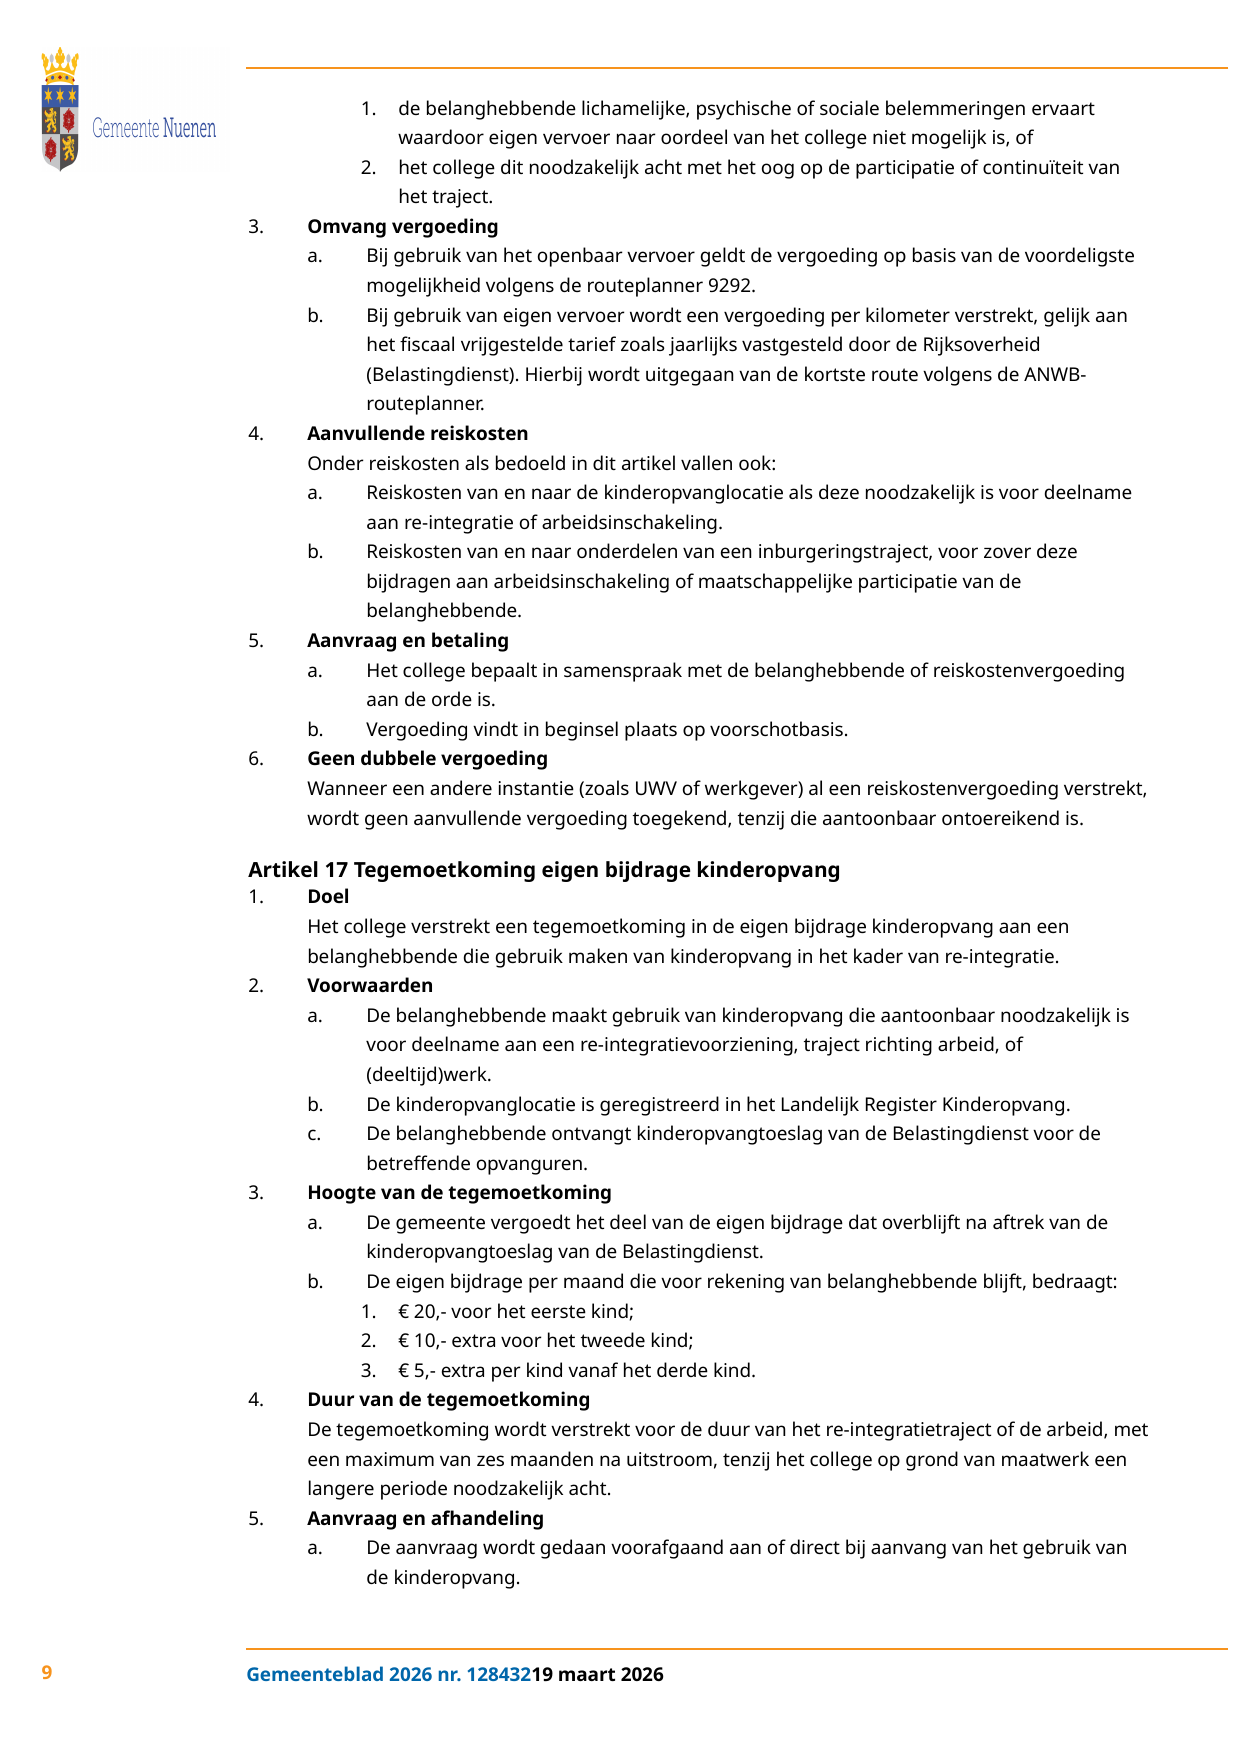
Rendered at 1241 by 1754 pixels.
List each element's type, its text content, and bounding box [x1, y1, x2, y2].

list De belanghebbende maakt gebruik van kinderopvang die aantoonbaar noodzakelijk is voor deelname aan een re-integratievoorziening, traject richting arbeid, of (deeltijd)werk. [307, 1002, 1152, 1087]
picture [41, 47, 231, 172]
list Aanvraag en betaling [248, 627, 1152, 653]
list Doel [248, 884, 1152, 909]
text Artikel 17 Tegemoetkoming eigen bijdrage kinderopvang [248, 855, 1152, 884]
list De kinderopvanglocatie is geregistreerd in het Landelijk Register Kinderopvang. [307, 1091, 1152, 1116]
list Aanvullende reiskosten [248, 420, 1152, 446]
list € 20,- voor het eerste kind; [361, 1298, 1152, 1323]
list de belanghebbende lichamelijke, psychische of sociale belemmeringen ervaart waardoor eigen vervoer naar oordeel van het college niet mogelijk is, of [361, 95, 1152, 150]
list Reiskosten van en naar de kinderopvanglocatie als deze noodzakelijk is voor deelname aan re-integratie of arbeidsinschakeling. [307, 479, 1152, 535]
list het college dit noodzakelijk acht met het oog op de participatie of continuïteit van het traject. [361, 154, 1152, 209]
list Geen dubbele vergoeding [248, 746, 1152, 771]
list Wanneer een andere instantie (zoals UWV of werkgever) al een reiskostenvergoeding verstrekt, wordt geen aanvullende vergoeding toegekend, tenzij die aantoonbaar ontoereikend is. [248, 775, 1152, 831]
list De aanvraag wordt gedaan voorafgaand aan of direct bij aanvang van het gebruik van de kinderopvang. [307, 1534, 1152, 1590]
list Voorwaarden [248, 972, 1152, 998]
list Omvang vergoeding [248, 213, 1152, 239]
list Bij gebruik van het openbaar vervoer geldt de vergoeding op basis van de voordeligste mogelijkheid volgens de routeplanner 9292. [307, 243, 1152, 298]
list Reiskosten van en naar onderdelen van een inburgeringstraject, voor zover deze bijdragen aan arbeidsinschakeling of maatschappelijke participatie van de belanghebbende. [307, 538, 1152, 623]
list € 10,- extra voor het tweede kind; [361, 1327, 1152, 1353]
list De gemeente vergoedt het deel van de eigen bijdrage dat overblijft na aftrek van de kinderopvangtoeslag van de Belastingdienst. [307, 1209, 1152, 1264]
list € 5,- extra per kind vanaf het derde kind. [361, 1357, 1152, 1383]
list Vergoeding vindt in beginsel plaats op voorschotbasis. [307, 716, 1152, 742]
list De tegemoetkoming wordt verstrekt voor de duur van het re-integratietraject of de arbeid, met een maximum van zes maanden na uitstroom, tenzij het college op grond van maatwerk een langere periode noodzakelijk acht. [248, 1416, 1152, 1501]
list Duur van de tegemoetkoming [248, 1387, 1152, 1412]
list Hoogte van de tegemoetkoming [248, 1179, 1152, 1205]
list Aanvraag en afhandeling [248, 1505, 1152, 1531]
list De eigen bijdrage per maand die voor rekening van belanghebbende blijft, bedraagt: [307, 1268, 1152, 1294]
list Bij gebruik van eigen vervoer wordt een vergoeding per kilometer verstrekt, gelijk aan het fiscaal vrijgestelde tarief zoals jaarlijks vastgesteld door de Rijksoverheid (Belastingdienst). Hierbij wordt uitgegaan van de kortste route volgens de ANWB-routeplanner. [307, 302, 1152, 416]
list De belanghebbende ontvangt kinderopvangtoeslag van de Belastingdienst voor de betreffende opvanguren. [307, 1120, 1152, 1176]
list Het college verstrekt een tegemoetkoming in de eigen bijdrage kinderopvang aan een belanghebbende die gebruik maken van kinderopvang in het kader van re-integratie. [248, 913, 1152, 968]
list Het college bepaalt in samenspraak met de belanghebbende of reiskostenvergoeding aan de orde is. [307, 657, 1152, 712]
list Onder reiskosten als bedoeld in dit artikel vallen ook: [248, 450, 1152, 476]
